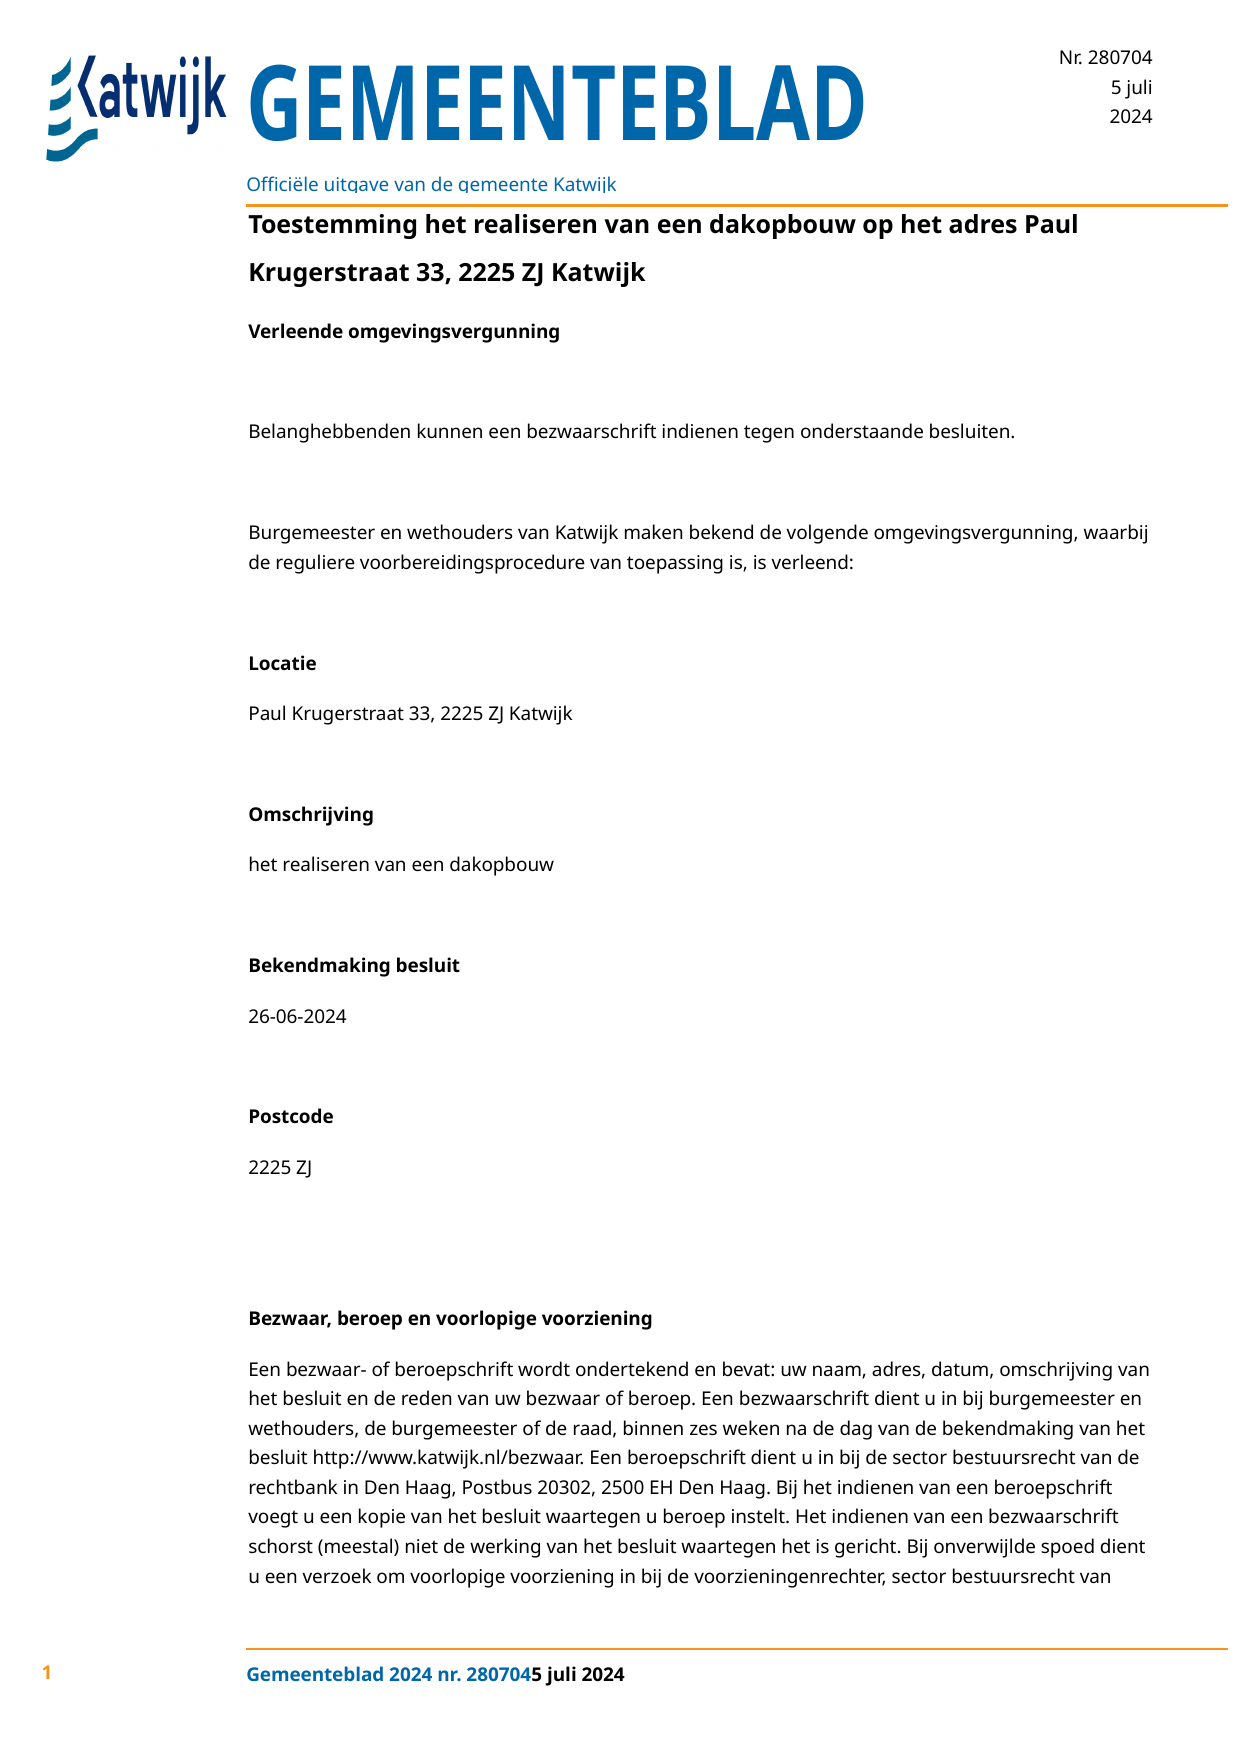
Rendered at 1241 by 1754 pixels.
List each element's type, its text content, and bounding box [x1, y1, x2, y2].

text Burgemeester en wethouders van Katwijk maken bekend de volgende omgevingsvergunning, waarbij de reguliere voorbereidingsprocedure van toepassing is, is verleend: [248, 519, 1152, 575]
text Paul Krugerstraat 33, 2225 ZJ Katwijk [248, 700, 1152, 726]
text Verleende omgevingsvergunning [248, 318, 1152, 344]
text Locatie [248, 650, 1152, 676]
text Postcode [248, 1104, 1152, 1129]
text het realiseren van een dakopbouw [248, 852, 1152, 877]
text 2225 ZJ [248, 1154, 1152, 1180]
picture [41, 47, 231, 172]
text Bezwaar, beroep en voorlopige voorziening [248, 1305, 1152, 1331]
text Omschrijving [248, 801, 1152, 827]
text Belanghebbenden kunnen een bezwaarschrift indienen tegen onderstaande besluiten. [248, 419, 1152, 444]
text Bekendmaking besluit [248, 952, 1152, 978]
text Een bezwaar- of beroepschrift wordt ondertekend en bevat: uw naam, adres, datum, omschrijving van het besluit en de reden van uw bezwaar of beroep. Een bezwaarschrift dient u in bij burgemeester en wethouders, de burgemeester of de raad, binnen zes weken na de dag van de bekendmaking van het besluit http://www.katwijk.nl/bezwaar. Een beroepschrift dient u in bij de sector bestuursrecht van de rechtbank in Den Haag, Postbus 20302, 2500 EH Den Haag. Bij het indienen van een beroepschrift voegt u een kopie van het besluit waartegen u beroep instelt. Het indienen van een bezwaarschrift schorst (meestal) niet de werking van het besluit waartegen het is gericht. Bij onverwijlde spoed dient u een verzoek om voorlopige voorziening in bij de voorzieningenrechter, sector bestuursrecht van [248, 1356, 1152, 1589]
text Toestemming het realiseren van een dakopbouw op het adres Paul Krugerstraat 33, 2225 ZJ Katwijk [248, 207, 1152, 288]
text 26-06-2024 [248, 1003, 1152, 1029]
